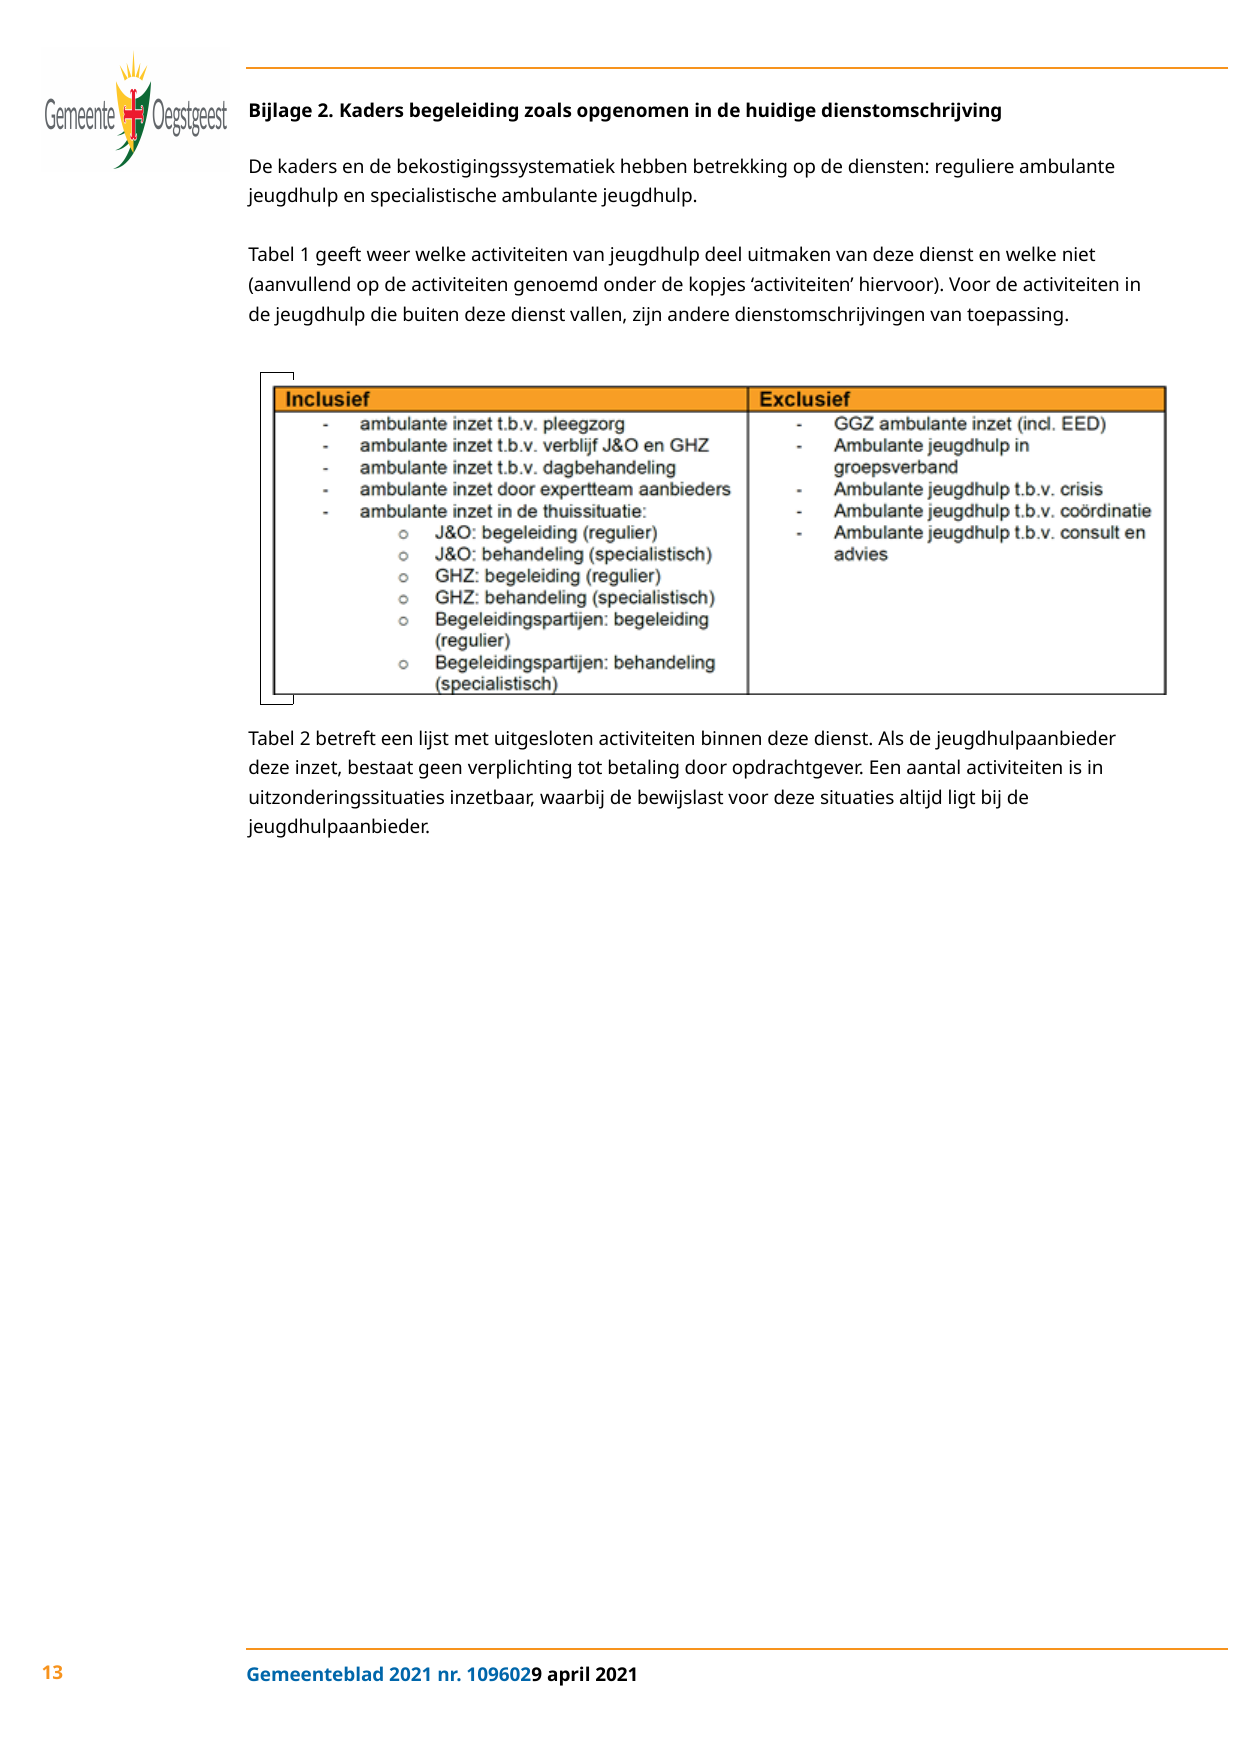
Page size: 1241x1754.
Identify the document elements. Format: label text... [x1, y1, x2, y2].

text De kaders en de bekostigingssystematiek hebben betrekking op de diensten: reguliere ambulante jeugdhulp en specialistische ambulante jeugdhulp. [248, 153, 1152, 208]
text Tabel 1 geeft weer welke activiteiten van jeugdhulp deel uitmaken van deze dienst en welke niet (aanvullend op de activiteiten genoemd onder de kopjes ‘activiteiten’ hiervoor). Voor de activiteiten in de jeugdhulp die buiten deze dienst vallen, zijn andere dienstomschrijvingen van toepassing. [248, 242, 1152, 327]
picture [268, 380, 1173, 695]
picture [41, 47, 231, 172]
text Bijlage 2. Kaders begeleiding zoals opgenomen in de huidige dienstomschrijving [248, 95, 1152, 123]
text Tabel 2 betreft een lijst met uitgesloten activiteiten binnen deze dienst. Als de jeugdhulpaanbieder deze inzet, bestaat geen verplichting tot betaling door opdrachtgever. Een aantal activiteiten is in uitzonderingssituaties inzetbaar, waarbij de bewijslast voor deze situaties altijd ligt bij de jeugdhulpaanbieder. [248, 725, 1152, 839]
